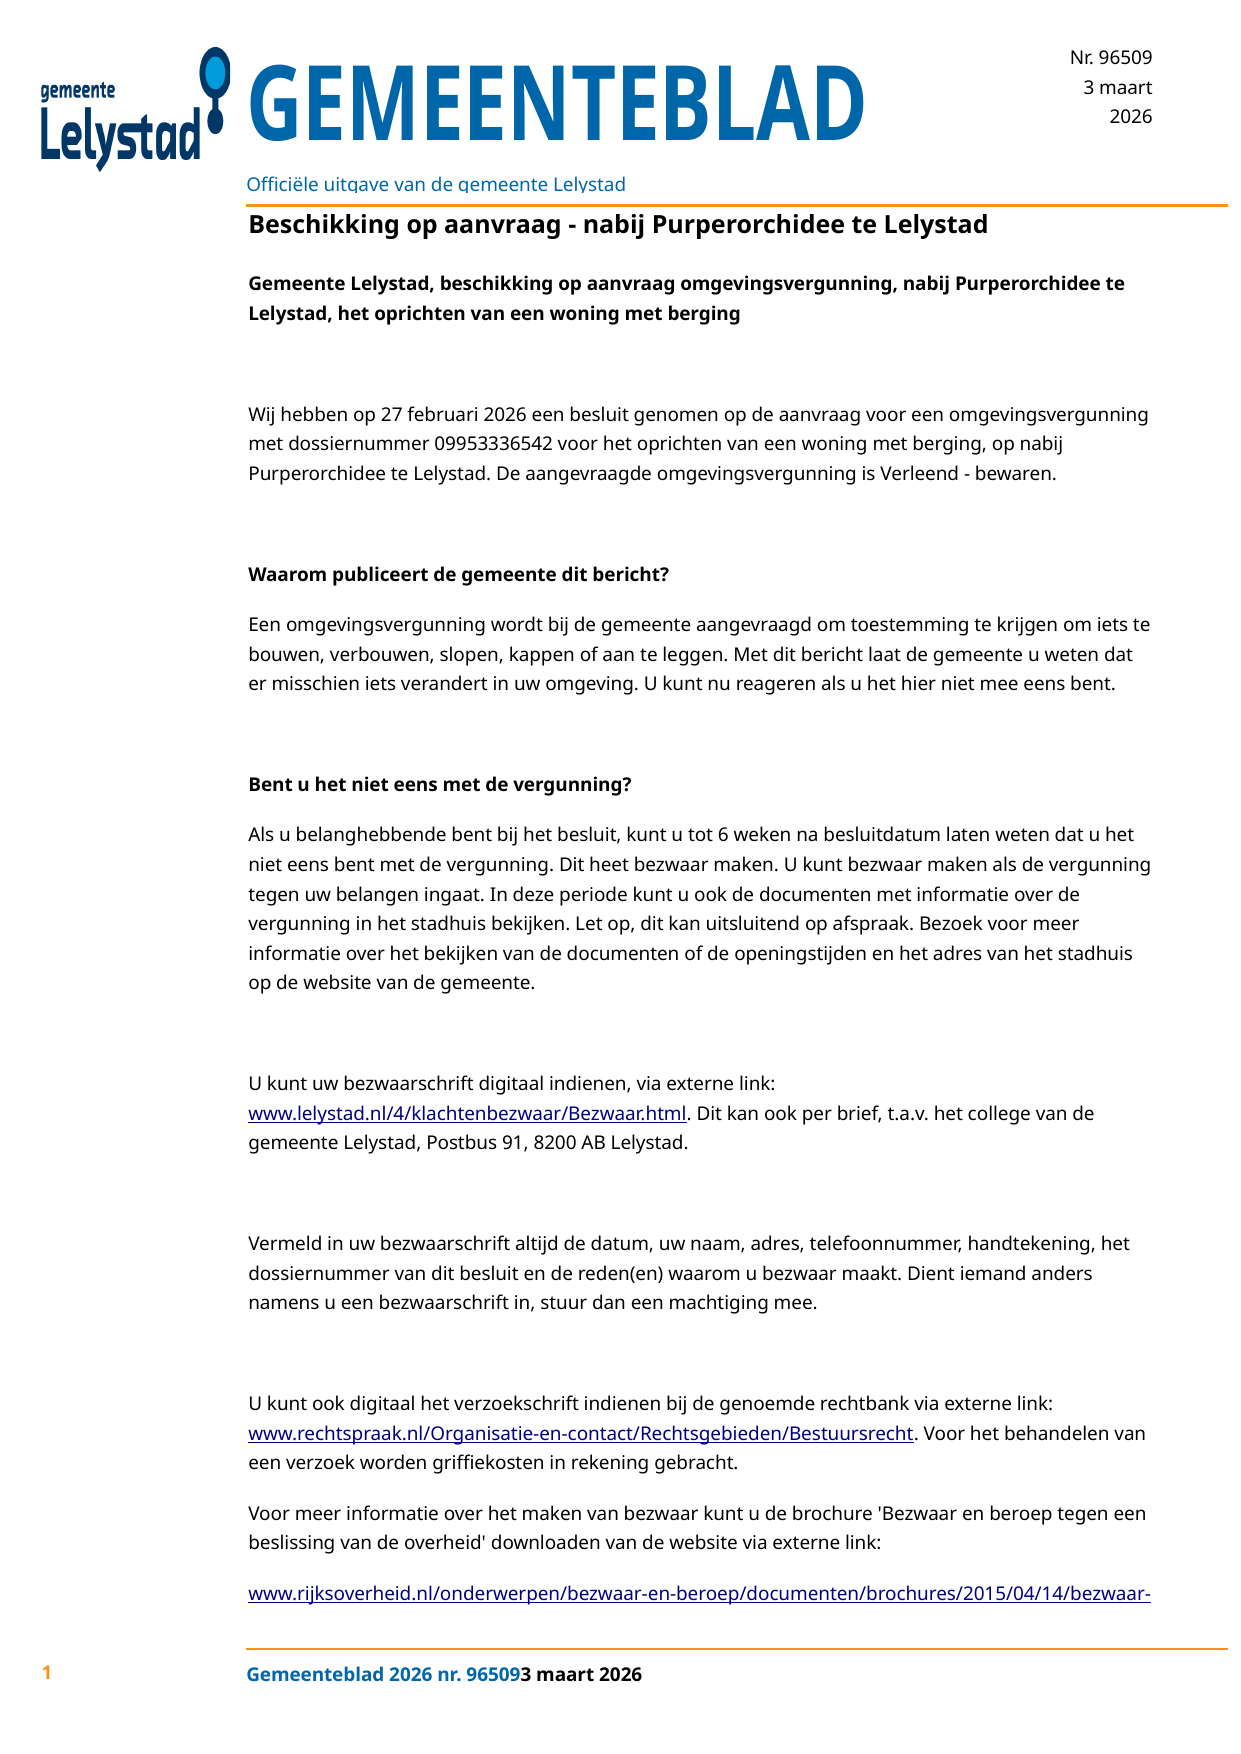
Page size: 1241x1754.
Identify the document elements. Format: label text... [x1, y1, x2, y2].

text Vermeld in uw bezwaarschrift altijd de datum, uw naam, adres, telefoonnummer, handtekening, het dossiernummer van dit besluit en de reden(en) waarom u bezwaar maakt. Dient iemand anders namens u een bezwaarschrift in, stuur dan een machtiging mee. [248, 1230, 1152, 1315]
text www.rijksoverheid.nl/onderwerpen/bezwaar-en-beroep/documenten/brochures/2015/04/14/bezwaar- [248, 1580, 1152, 1606]
text U kunt uw bezwaarschrift digitaal indienen, via externe link: www.lelystad.nl/4/klachtenbezwaar/Bezwaar.html. Dit kan ook per brief, t.a.v. het college van de gemeente Lelystad, Postbus 91, 8200 AB Lelystad. [248, 1070, 1152, 1155]
text U kunt ook digitaal het verzoekschrift indienen bij de genoemde rechtbank via externe link: www.rechtspraak.nl/Organisatie-en-contact/Rechtsgebieden/Bestuursrecht. Voor het behandelen van een verzoek worden griffiekosten in rekening gebracht. [248, 1390, 1152, 1475]
text Wij hebben op 27 februari 2026 een besluit genomen op de aanvraag voor een omgevingsvergunning met dossiernummer 09953336542 voor het oprichten van een woning met berging, op nabij Purperorchidee te Lelystad. De aangevraagde omgevingsvergunning is Verleend - bewaren. [248, 401, 1152, 486]
picture [41, 47, 231, 172]
text Bent u het niet eens met de vergunning? [248, 771, 1152, 797]
text Gemeente Lelystad, beschikking op aanvraag omgevingsvergunning, nabij Purperorchidee te Lelystad, het oprichten van een woning met berging [248, 270, 1152, 326]
text Een omgevingsvergunning wordt bij de gemeente aangevraagd om toestemming te krijgen om iets te bouwen, verbouwen, slopen, kappen of aan te leggen. Met dit bericht laat de gemeente u weten dat er misschien iets verandert in uw omgeving. U kunt nu reageren als u het hier niet mee eens bent. [248, 611, 1152, 696]
text Waarom publiceert de gemeente dit bericht? [248, 561, 1152, 586]
text Beschikking op aanvraag - nabij Purperorchidee te Lelystad [248, 207, 1152, 241]
text Voor meer informatie over het maken van bezwaar kunt u de brochure 'Bezwaar en beroep tegen een beslissing van de overheid' downloaden van de website via externe link: [248, 1500, 1152, 1555]
text Als u belanghebbende bent bij het besluit, kunt u tot 6 weken na besluitdatum laten weten dat u het niet eens bent met de vergunning. Dit heet bezwaar maken. U kunt bezwaar maken als de vergunning tegen uw belangen ingaat. In deze periode kunt u ook de documenten met informatie over de vergunning in het stadhuis bekijken. Let op, dit kan uitsluitend op afspraak. Bezoek voor meer informatie over het bekijken van de documenten of de openingstijden en het adres van het stadhuis op de website van de gemeente. [248, 822, 1152, 995]
